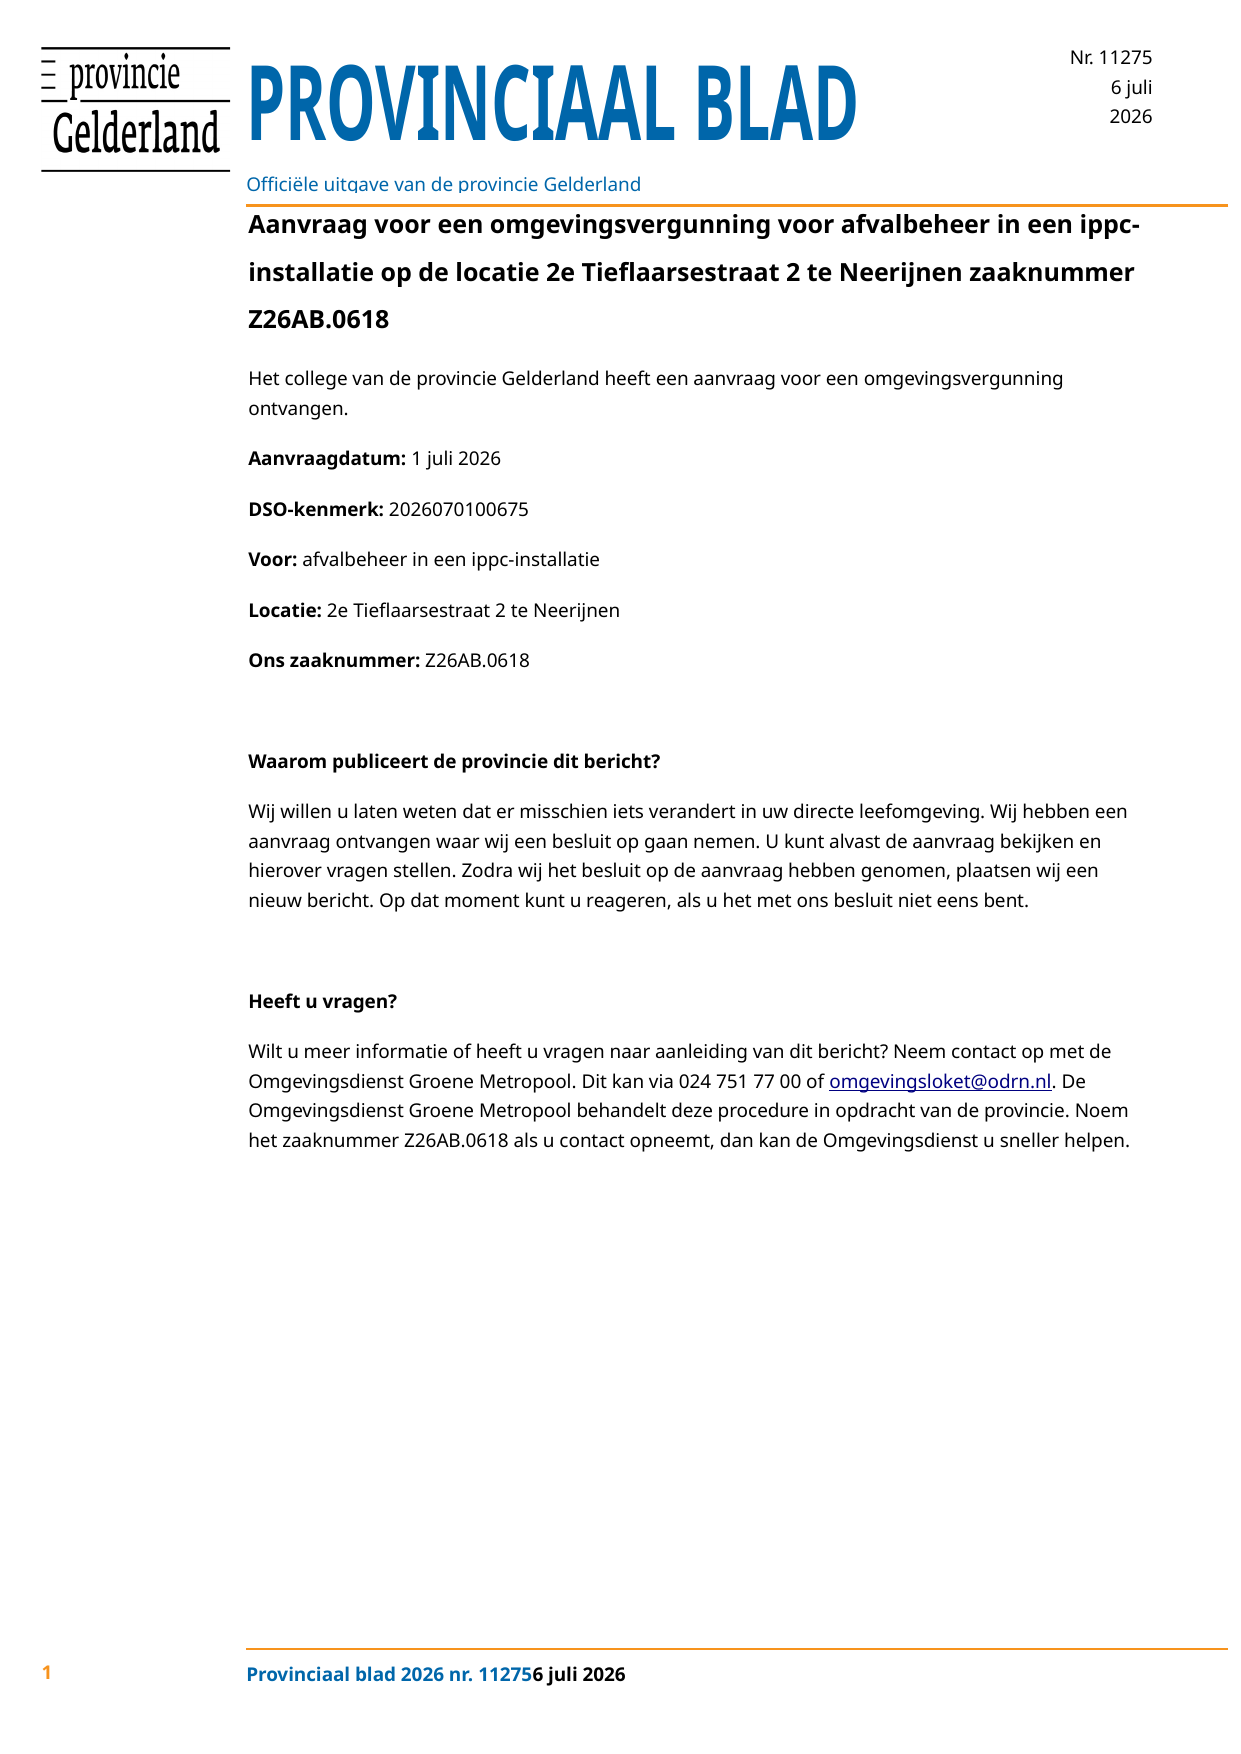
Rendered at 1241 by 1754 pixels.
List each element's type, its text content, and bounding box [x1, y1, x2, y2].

text Locatie: 2e Tieflaarsestraat 2 te Neerijnen [248, 597, 1152, 622]
text Voor: afvalbeheer in een ippc-installatie [248, 546, 1152, 572]
text Het college van de provincie Gelderland heeft een aanvraag voor een omgevingsvergunning ontvangen. [248, 366, 1152, 421]
text Aanvraag voor een omgevingsvergunning voor afvalbeheer in een ippc-installatie op de locatie 2e Tieflaarsestraat 2 te Neerijnen zaaknummer Z26AB.0618 [248, 207, 1152, 336]
text Heeft u vragen? [248, 988, 1152, 1014]
text DSO-kenmerk: 2026070100675 [248, 496, 1152, 522]
text Wilt u meer informatie of heeft u vragen naar aanleiding van dit bericht? Neem contact op met de Omgevingsdienst Groene Metropool. Dit kan via 024 751 77 00 of omgevingsloket@odrn.nl. De Omgevingsdienst Groene Metropool behandelt deze procedure in opdracht van de provincie. Noem het zaaknummer Z26AB.0618 als u contact opneemt, dan kan de Omgevingsdienst u sneller helpen. [248, 1038, 1152, 1153]
text Wij willen u laten weten dat er misschien iets verandert in uw directe leefomgeving. Wij hebben een aanvraag ontvangen waar wij een besluit op gaan nemen. U kunt alvast de aanvraag bekijken en hierover vragen stellen. Zodra wij het besluit op de aanvraag hebben genomen, plaatsen wij een nieuw bericht. Op dat moment kunt u reageren, als u het met ons besluit niet eens bent. [248, 798, 1152, 913]
text Ons zaaknummer: Z26AB.0618 [248, 647, 1152, 673]
picture [41, 47, 231, 172]
text Waarom publiceert de provincie dit bericht? [248, 748, 1152, 774]
text Aanvraagdatum: 1 juli 2026 [248, 446, 1152, 471]
